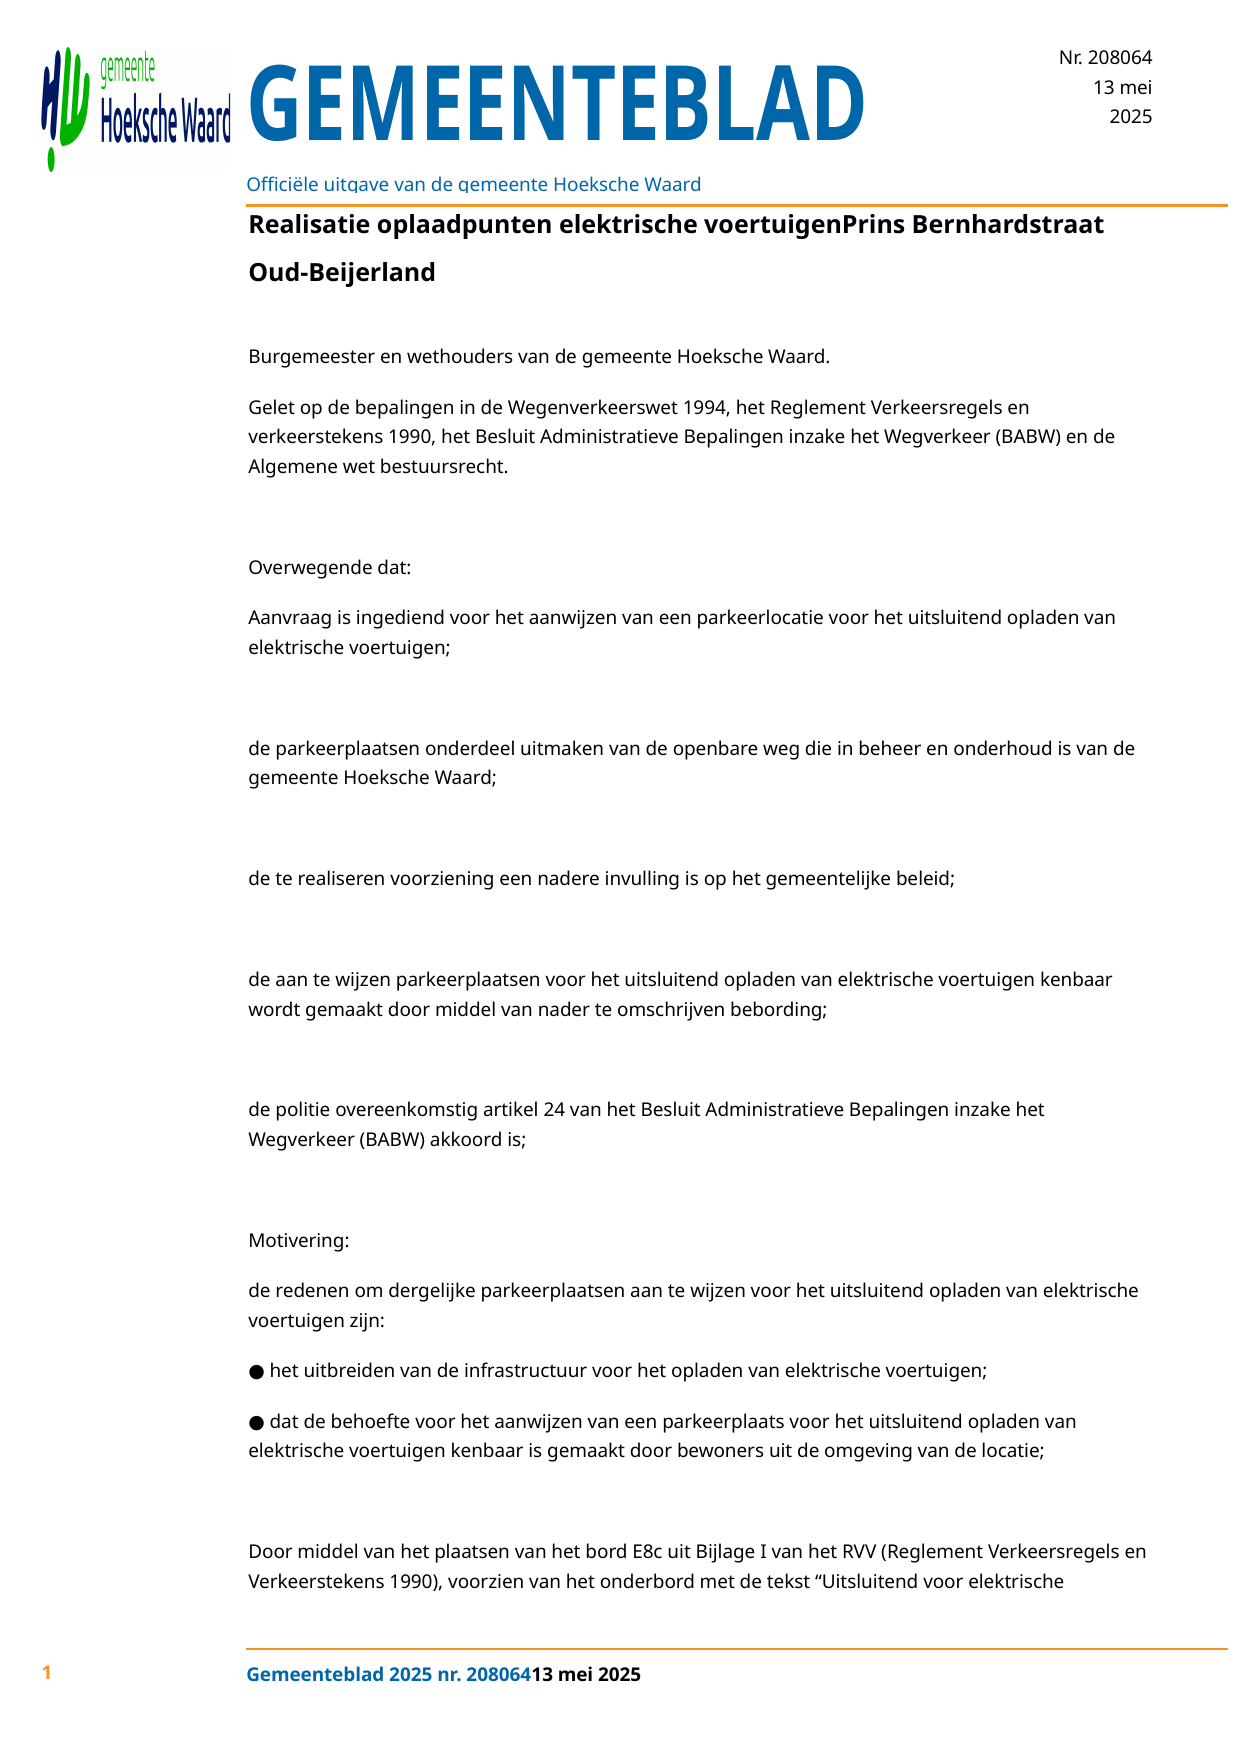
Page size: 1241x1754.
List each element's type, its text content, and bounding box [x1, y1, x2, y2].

text Overwegende dat: [248, 554, 1152, 580]
text de aan te wijzen parkeerplaatsen voor het uitsluitend opladen van elektrische voertuigen kenbaar wordt gemaakt door middel van nader te omschrijven bebording; [248, 966, 1152, 1021]
text Aanvraag is ingediend voor het aanwijzen van een parkeerlocatie voor het uitsluitend opladen van elektrische voertuigen; [248, 604, 1152, 660]
text de politie overeenkomstig artikel 24 van het Besluit Administratieve Bepalingen inzake het Wegverkeer (BABW) akkoord is; [248, 1097, 1152, 1152]
text ● het uitbreiden van de infrastructuur voor het opladen van elektrische voertuigen; [248, 1357, 1152, 1383]
text Motivering: [248, 1227, 1152, 1253]
text Realisatie oplaadpunten elektrische voertuigenPrins Bernhardstraat Oud-Beijerland [248, 207, 1152, 288]
text de redenen om dergelijke parkeerplaatsen aan te wijzen voor het uitsluitend opladen van elektrische voertuigen zijn: [248, 1277, 1152, 1333]
text Door middel van het plaatsen van het bord E8c uit Bijlage I van het RVV (Reglement Verkeersregels en Verkeerstekens 1990), voorzien van het onderbord met de tekst “Uitsluitend voor elektrische [248, 1538, 1152, 1593]
text ● dat de behoefte voor het aanwijzen van een parkeerplaats voor het uitsluitend opladen van elektrische voertuigen kenbaar is gemaakt door bewoners uit de omgeving van de locatie; [248, 1408, 1152, 1463]
text Burgemeester en wethouders van de gemeente Hoeksche Waard. [248, 344, 1152, 369]
text de te realiseren voorziening een nadere invulling is op het gemeentelijke beleid; [248, 865, 1152, 891]
text de parkeerplaatsen onderdeel uitmaken van de openbare weg die in beheer en onderhoud is van de gemeente Hoeksche Waard; [248, 735, 1152, 790]
text Gelet op de bepalingen in de Wegenverkeerswet 1994, het Reglement Verkeersregels en verkeerstekens 1990, het Besluit Administratieve Bepalingen inzake het Wegverkeer (BABW) en de Algemene wet bestuursrecht. [248, 394, 1152, 479]
picture [41, 47, 231, 172]
